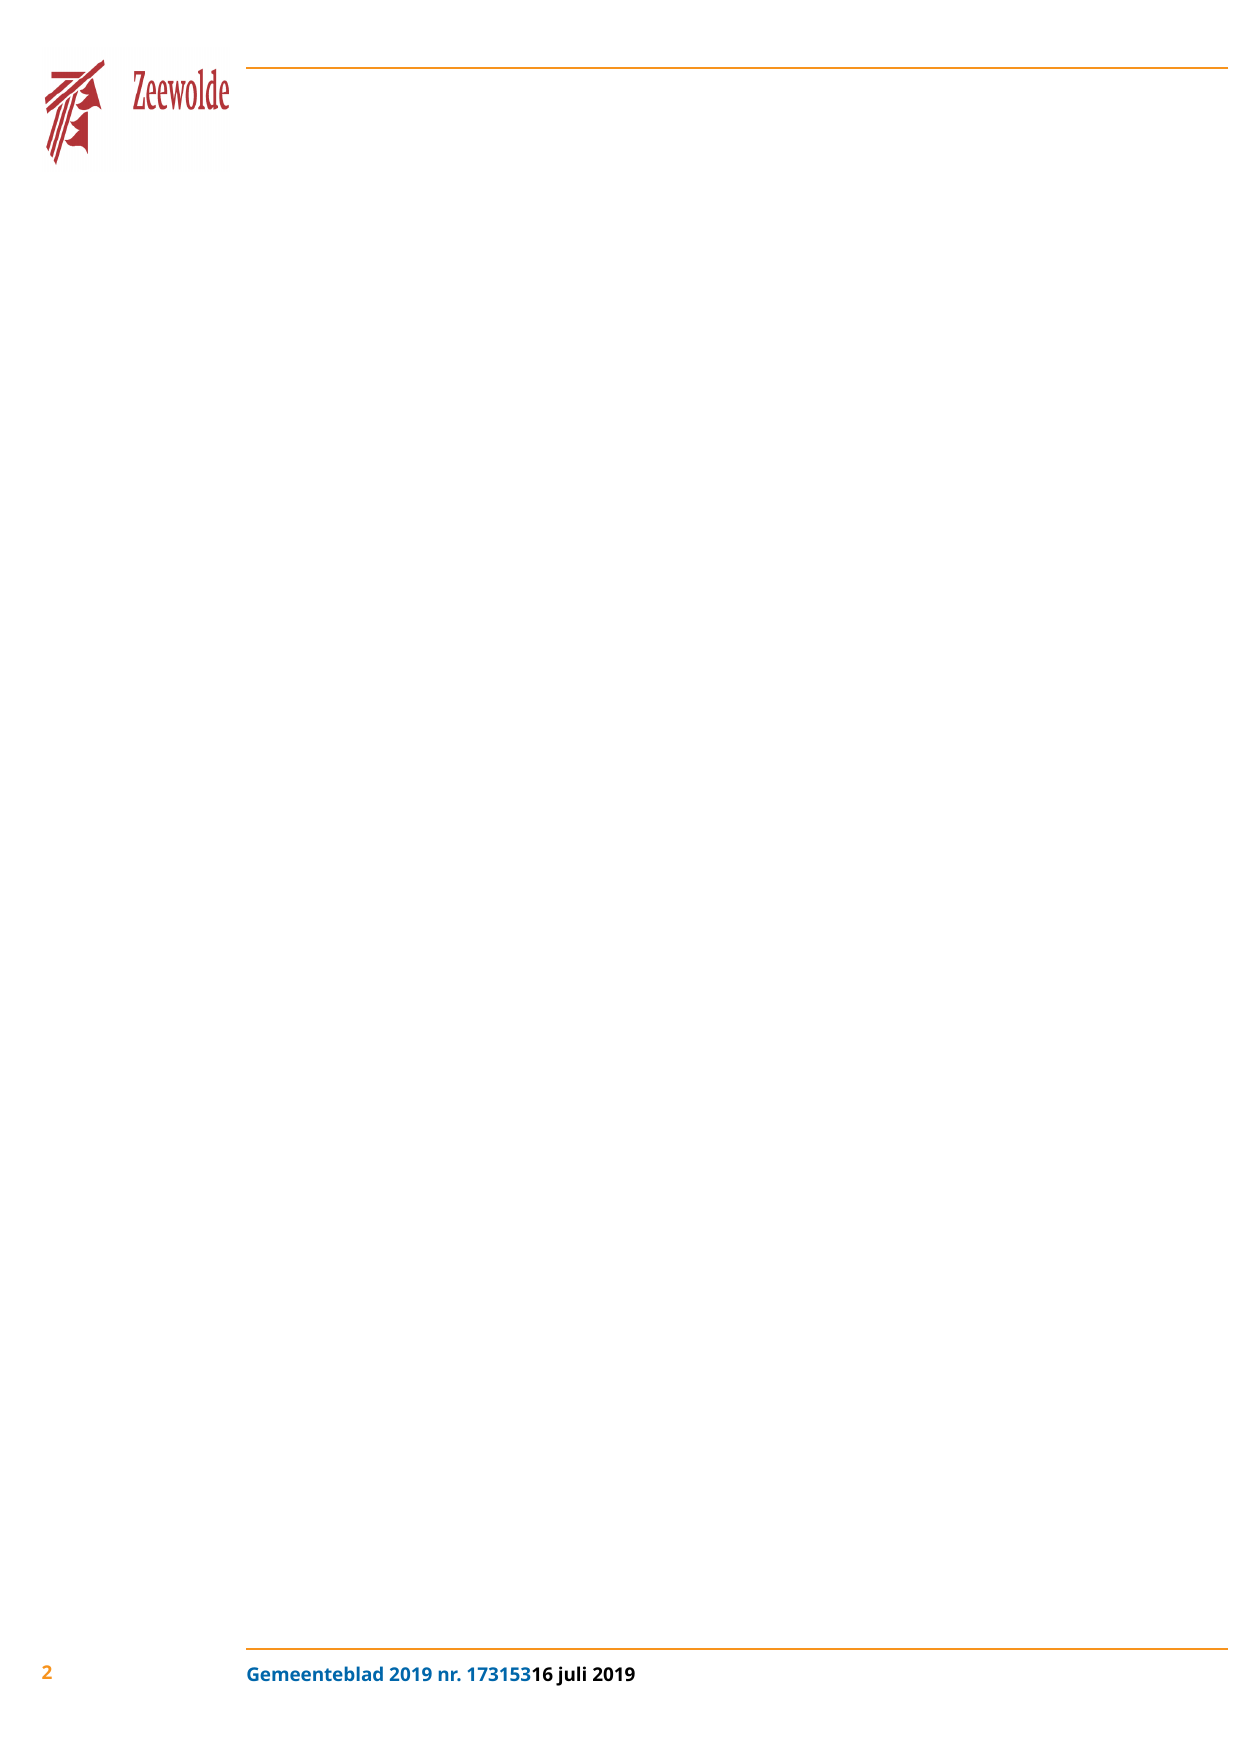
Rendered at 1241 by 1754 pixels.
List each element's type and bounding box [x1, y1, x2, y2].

picture [41, 47, 231, 172]
